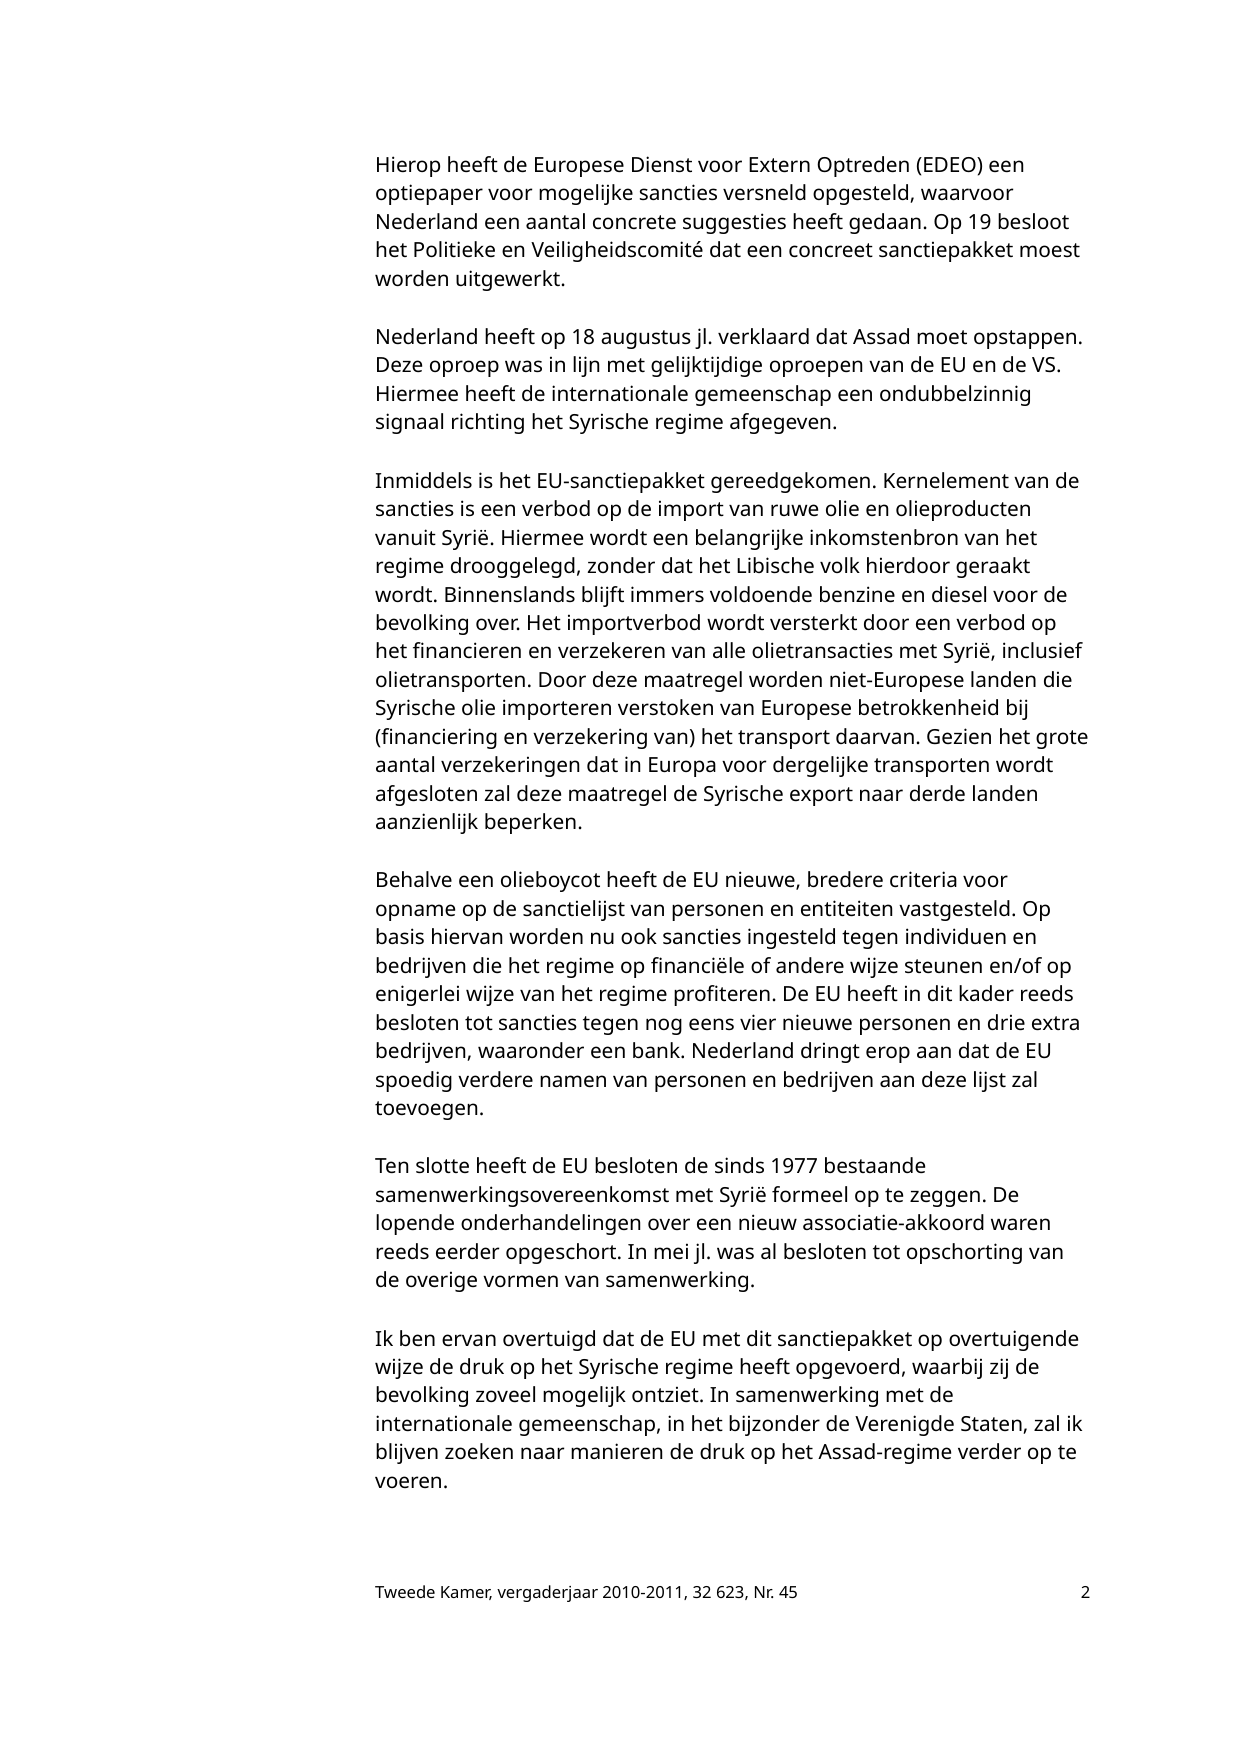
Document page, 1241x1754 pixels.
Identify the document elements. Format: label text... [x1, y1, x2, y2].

text Ik ben ervan overtuigd dat de EU met dit sanctiepakket op overtuigende wijze de druk op het Syrische regime heeft opgevoerd, waarbij zij de bevolking zoveel mogelijk ontziet. In samenwerking met de internationale gemeenschap, in het bijzonder de Verenigde Staten, zal ik blijven zoeken naar manieren de druk op het Assad-regime verder op te voeren. [375, 1324, 1090, 1494]
text Behalve een olieboycot heeft de EU nieuwe, bredere criteria voor opname op de sanctielijst van personen en entiteiten vastgesteld. Op basis hiervan worden nu ook sancties ingesteld tegen individuen en bedrijven die het regime op financiële of andere wijze steunen en/of op enigerlei wijze van het regime profiteren. De EU heeft in dit kader reeds besloten tot sancties tegen nog eens vier nieuwe personen en drie extra bedrijven, waaronder een bank. Nederland dringt erop aan dat de EU spoedig verdere namen van personen en bedrijven aan deze lijst zal toevoegen. [375, 866, 1090, 1122]
text Inmiddels is het EU-sanctiepakket gereedgekomen. Kernelement van de sancties is een verbod op de import van ruwe olie en olieproducten vanuit Syrië. Hiermee wordt een belangrijke inkomstenbron van het regime drooggelegd, zonder dat het Libische volk hierdoor geraakt wordt. Binnenslands blijft immers voldoende benzine en diesel voor de bevolking over. Het importverbod wordt versterkt door een verbod op het financieren en verzekeren van alle olietransacties met Syrië, inclusief olietransporten. Door deze maatregel worden niet-Europese landen die Syrische olie importeren verstoken van Europese betrokkenheid bij (financiering en verzekering van) het transport daarvan. Gezien het grote aantal verzekeringen dat in Europa voor dergelijke transporten wordt afgesloten zal deze maatregel de Syrische export naar derde landen aanzienlijk beperken. [375, 466, 1090, 836]
text Hierop heeft de Europese Dienst voor Extern Optreden (EDEO) een optiepaper voor mogelijke sancties versneld opgesteld, waarvoor Nederland een aantal concrete suggesties heeft gedaan. Op 19 besloot het Politieke en Veiligheidscomité dat een concreet sanctiepakket moest worden uitgewerkt. [375, 150, 1090, 292]
text Nederland heeft op 18 augustus jl. verklaard dat Assad moet opstappen. Deze oproep was in lijn met gelijktijdige oproepen van de EU en de VS. Hiermee heeft de internationale gemeenschap een ondubbelzinnig signaal richting het Syrische regime afgegeven. [375, 322, 1090, 436]
text Ten slotte heeft de EU besloten de sinds 1977 bestaande samenwerkingsovereenkomst met Syrië formeel op te zeggen. De lopende onderhandelingen over een nieuw associatie-akkoord waren reeds eerder opgeschort. In mei jl. was al besloten tot opschorting van de overige vormen van samenwerking. [375, 1152, 1090, 1294]
